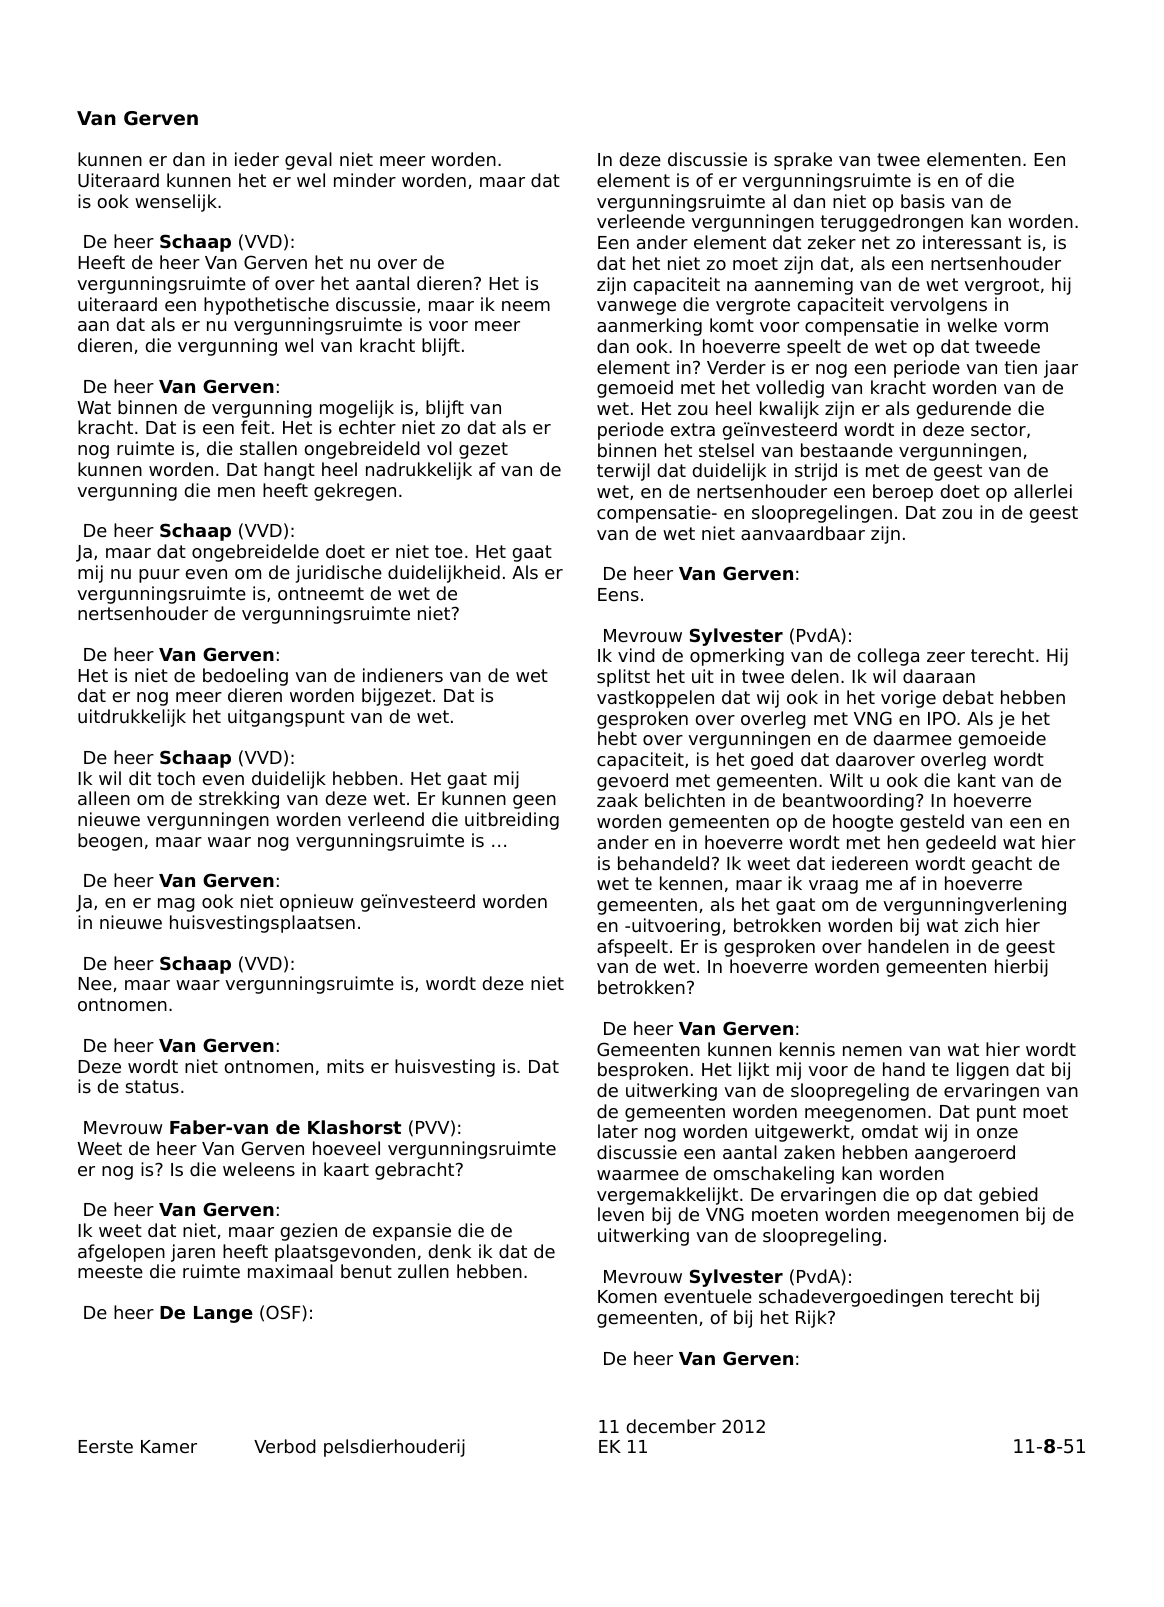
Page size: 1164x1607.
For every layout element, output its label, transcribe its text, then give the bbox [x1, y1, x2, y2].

text Deze wordt niet ontnomen, mits er huisvesting is. Dat is de status. [77, 1056, 567, 1098]
text De heer Schaap (VVD): [77, 232, 567, 253]
text De heer Schaap (VVD): [77, 953, 567, 974]
text Ik wil dit toch even duidelijk hebben. Het gaat mij alleen om de strekking van deze wet. Er kunnen geen nieuwe vergunningen worden verleend die uitbreiding beogen, maar waar nog vergunningsruimte is … [77, 768, 567, 851]
text Wat binnen de vergunning mogelijk is, blijft van kracht. Dat is een feit. Het is echter niet zo dat als er nog ruimte is, die stallen ongebreideld vol gezet kunnen worden. Dat hangt heel nadrukkelijk af van de vergunning die men heeft gekregen. [77, 397, 567, 501]
text Mevrouw Sylvester (PvdA): [596, 1267, 1087, 1287]
text Ik vind de opmerking van de collega zeer terecht. Hij splitst het uit in twee delen. Ik wil daaraan vastkoppelen dat wij ook in het vorige debat hebben gesproken over overleg met VNG en IPO. Als je het hebt over vergunningen en de daarmee gemoeide capaciteit, is het goed dat daarover overleg wordt gevoerd met gemeenten. Wilt u ook die kant van de zaak belichten in de beantwoording? In hoeverre worden gemeenten op de hoogte gesteld van een en ander en in hoeverre wordt met hen gedeeld wat hier is behandeld? Ik weet dat iedereen wordt geacht de wet te kennen, maar ik vraag me af in hoeverre gemeenten, als het gaat om de vergunningverlening en -uitvoering, betrokken worden bij wat zich hier afspeelt. Er is gesproken over handelen in de geest van de wet. In hoeverre worden gemeenten hierbij betrokken? [596, 646, 1087, 999]
text Ja, maar dat ongebreidelde doet er niet toe. Het gaat mij nu puur even om de juridische duidelijkheid. Als er vergunningsruimte is, ontneemt de wet de nertsenhouder de vergunningsruimte niet? [77, 542, 567, 625]
text kunnen er dan in ieder geval niet meer worden. Uiteraard kunnen het er wel minder worden, maar dat is ook wenselijk. [77, 150, 567, 212]
text De heer Van Gerven: [596, 1349, 1087, 1369]
text De heer Van Gerven: [596, 564, 1087, 585]
text De heer Van Gerven: [77, 871, 567, 892]
text Mevrouw Faber-van de Klashorst (PVV): [77, 1118, 567, 1139]
text De heer Van Gerven: [77, 1200, 567, 1221]
text Gemeenten kunnen kennis nemen van wat hier wordt besproken. Het lijkt mij voor de hand te liggen dat bij de uitwerking van de sloopregeling de ervaringen van de gemeenten worden meegenomen. Dat punt moet later nog worden uitgewerkt, omdat wij in onze discussie een aantal zaken hebben aangeroerd waarmee de omschakeling kan worden vergemakkelijkt. De ervaringen die op dat gebied leven bij de VNG moeten worden meegenomen bij de uitwerking van de sloopregeling. [596, 1039, 1087, 1247]
text De heer Van Gerven: [77, 645, 567, 666]
text Het is niet de bedoeling van de indieners van de wet dat er nog meer dieren worden bijgezet. Dat is uitdrukkelijk het uitgangspunt van de wet. [77, 666, 567, 728]
text De heer Schaap (VVD): [77, 521, 567, 542]
text De heer Schaap (VVD): [77, 748, 567, 768]
text Ja, en er mag ook niet opnieuw geïnvesteerd worden in nieuwe huisvestingsplaatsen. [77, 892, 567, 933]
text De heer Van Gerven: [596, 1019, 1087, 1039]
text Nee, maar waar vergunningsruimte is, wordt deze niet ontnomen. [77, 974, 567, 1016]
text Mevrouw Sylvester (PvdA): [596, 626, 1087, 646]
text In deze discussie is sprake van twee elementen. Een element is of er vergunningsruimte is en of die vergunningsruimte al dan niet op basis van de verleende vergunningen teruggedrongen kan worden. Een ander element dat zeker net zo interessant is, is dat het niet zo moet zijn dat, als een nertsenhouder zijn capaciteit na aanneming van de wet vergroot, hij vanwege die vergrote capaciteit vervolgens in aanmerking komt voor compensatie in welke vorm dan ook. In hoeverre speelt de wet op dat tweede element in? Verder is er nog een periode van tien jaar gemoeid met het volledig van kracht worden van de wet. Het zou heel kwalijk zijn er als gedurende die periode extra geïnvesteerd wordt in deze sector, binnen het stelsel van bestaande vergunningen, terwijl dat duidelijk in strijd is met de geest van de wet, en de nertsenhouder een beroep doet op allerlei compensatie- en sloopregelingen. Dat zou in de geest van de wet niet aanvaardbaar zijn. [596, 150, 1087, 544]
text De heer Van Gerven: [77, 1036, 567, 1056]
text De heer Van Gerven: [77, 377, 567, 397]
text Komen eventuele schadevergoedingen terecht bij gemeenten, of bij het Rijk? [596, 1287, 1087, 1329]
text Eens. [596, 585, 1087, 606]
text Ik weet dat niet, maar gezien de expansie die de afgelopen jaren heeft plaatsgevonden, denk ik dat de meeste die ruimte maximaal benut zullen hebben. [77, 1221, 567, 1283]
text De heer De Lange (OSF): [77, 1303, 567, 1324]
text Weet de heer Van Gerven hoeveel vergunningsruimte er nog is? Is die weleens in kaart gebracht? [77, 1139, 567, 1180]
text Heeft de heer Van Gerven het nu over de vergunningsruimte of over het aantal dieren? Het is uiteraard een hypothetische discussie, maar ik neem aan dat als er nu vergunningsruimte is voor meer dieren, die vergunning wel van kracht blijft. [77, 253, 567, 357]
